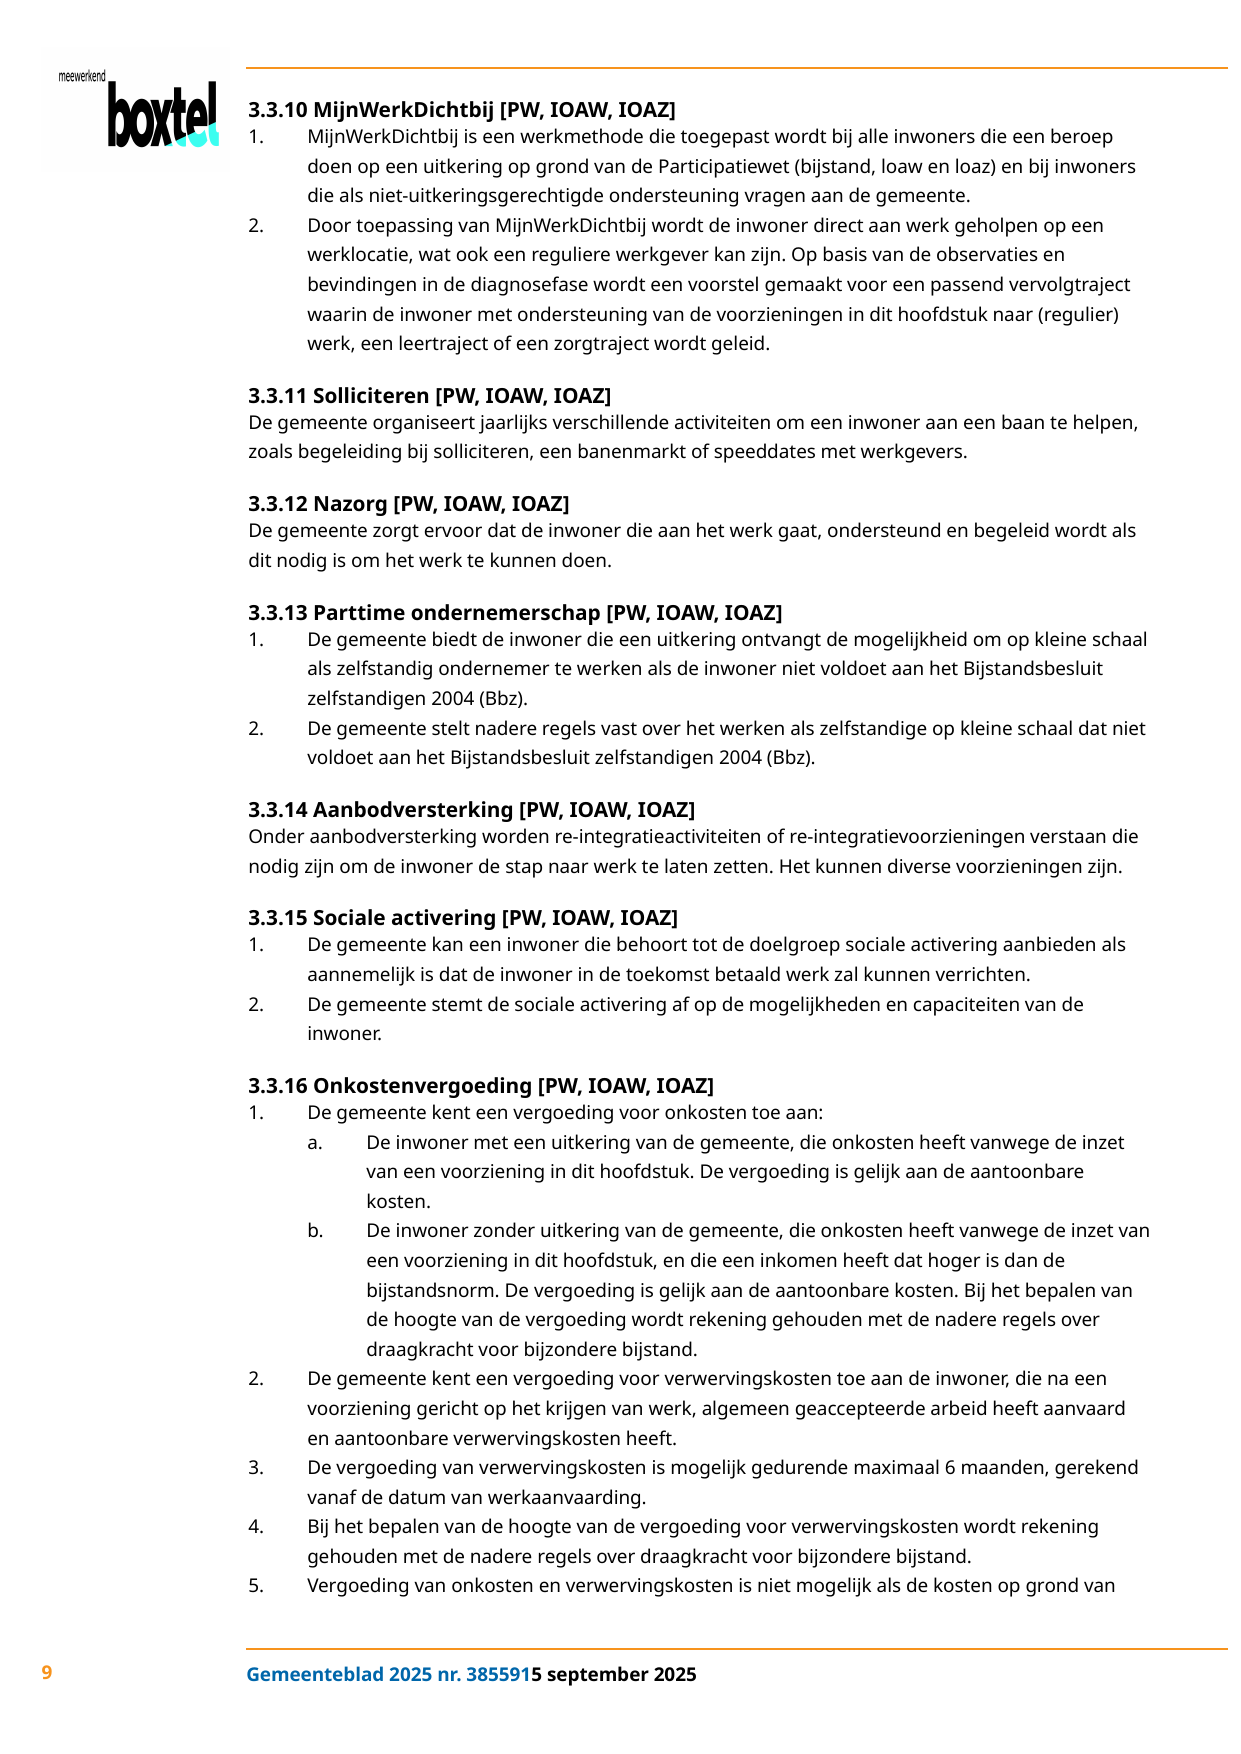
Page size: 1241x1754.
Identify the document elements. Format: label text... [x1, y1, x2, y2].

picture [41, 47, 231, 172]
list De gemeente kent een vergoeding voor verwervingskosten toe aan de inwoner, die na een voorziening gericht op het krijgen van werk, algemeen geaccepteerde arbeid heeft aanvaard en aantoonbare verwervingskosten heeft. [248, 1366, 1152, 1450]
text 3.3.13 Parttime ondernemerschap [PW, IOAW, IOAZ] [248, 598, 1152, 626]
list De gemeente kent een vergoeding voor onkosten toe aan: [248, 1099, 1152, 1125]
list De gemeente stemt de sociale activering af op de mogelijkheden en capaciteiten van de inwoner. [248, 991, 1152, 1046]
text De gemeente organiseert jaarlijks verschillende activiteiten om een inwoner aan een baan te helpen, zoals begeleiding bij solliciteren, een banenmarkt of speeddates met werkgevers. [248, 409, 1152, 464]
list De inwoner zonder uitkering van de gemeente, die onkosten heeft vanwege de inzet van een voorziening in dit hoofdstuk, en die een inkomen heeft dat hoger is dan de bijstandsnorm. De vergoeding is gelijk aan de aantoonbare kosten. Bij het bepalen van de hoogte van de vergoeding wordt rekening gehouden met de nadere regels over draagkracht voor bijzondere bijstand. [307, 1218, 1152, 1362]
list Bij het bepalen van de hoogte van de vergoeding voor verwervingskosten wordt rekening gehouden met de nadere regels over draagkracht voor bijzondere bijstand. [248, 1513, 1152, 1569]
list De gemeente biedt de inwoner die een uitkering ontvangt de mogelijkheid om op kleine schaal als zelfstandig ondernemer te werken als de inwoner niet voldoet aan het Bijstandsbesluit zelfstandigen 2004 (Bbz). [248, 626, 1152, 711]
text 3.3.10 MijnWerkDichtbij [PW, IOAW, IOAZ] [248, 95, 1152, 123]
list Vergoeding van onkosten en verwervingskosten is niet mogelijk als de kosten op grond van [248, 1573, 1152, 1598]
text 3.3.15 Sociale activering [PW, IOAW, IOAZ] [248, 903, 1152, 932]
list MijnWerkDichtbij is een werkmethode die toegepast wordt bij alle inwoners die een beroep doen op een uitkering op grond van de Participatiewet (bijstand, loaw en loaz) en bij inwoners die als niet-uitkeringsgerechtigde ondersteuning vragen aan de gemeente. [248, 123, 1152, 208]
text De gemeente zorgt ervoor dat de inwoner die aan het werk gaat, ondersteund en begeleid wordt als dit nodig is om het werk te kunnen doen. [248, 518, 1152, 573]
text 3.3.12 Nazorg [PW, IOAW, IOAZ] [248, 489, 1152, 518]
text 3.3.16 Onkostenvergoeding [PW, IOAW, IOAZ] [248, 1071, 1152, 1099]
text Onder aanbodversterking worden re-integratieactiviteiten of re-integratievoorzieningen verstaan die nodig zijn om de inwoner de stap naar werk te laten zetten. Het kunnen diverse voorzieningen zijn. [248, 823, 1152, 878]
text 3.3.14 Aanbodversterking [PW, IOAW, IOAZ] [248, 795, 1152, 823]
list Door toepassing van MijnWerkDichtbij wordt de inwoner direct aan werk geholpen op een werklocatie, wat ook een reguliere werkgever kan zijn. Op basis van de observaties en bevindingen in de diagnosefase wordt een voorstel gemaakt voor een passend vervolgtraject waarin de inwoner met ondersteuning van de voorzieningen in dit hoofdstuk naar (regulier) werk, een leertraject of een zorgtraject wordt geleid. [248, 212, 1152, 356]
list De vergoeding van verwervingskosten is mogelijk gedurende maximaal 6 maanden, gerekend vanaf de datum van werkaanvaarding. [248, 1454, 1152, 1509]
list De gemeente kan een inwoner die behoort tot de doelgroep sociale activering aanbieden als aannemelijk is dat de inwoner in de toekomst betaald werk zal kunnen verrichten. [248, 932, 1152, 987]
list De gemeente stelt nadere regels vast over het werken als zelfstandige op kleine schaal dat niet voldoet aan het Bijstandsbesluit zelfstandigen 2004 (Bbz). [248, 715, 1152, 770]
text 3.3.11 Solliciteren [PW, IOAW, IOAZ] [248, 381, 1152, 409]
list De inwoner met een uitkering van de gemeente, die onkosten heeft vanwege de inzet van een voorziening in dit hoofdstuk. De vergoeding is gelijk aan de aantoonbare kosten. [307, 1129, 1152, 1214]
